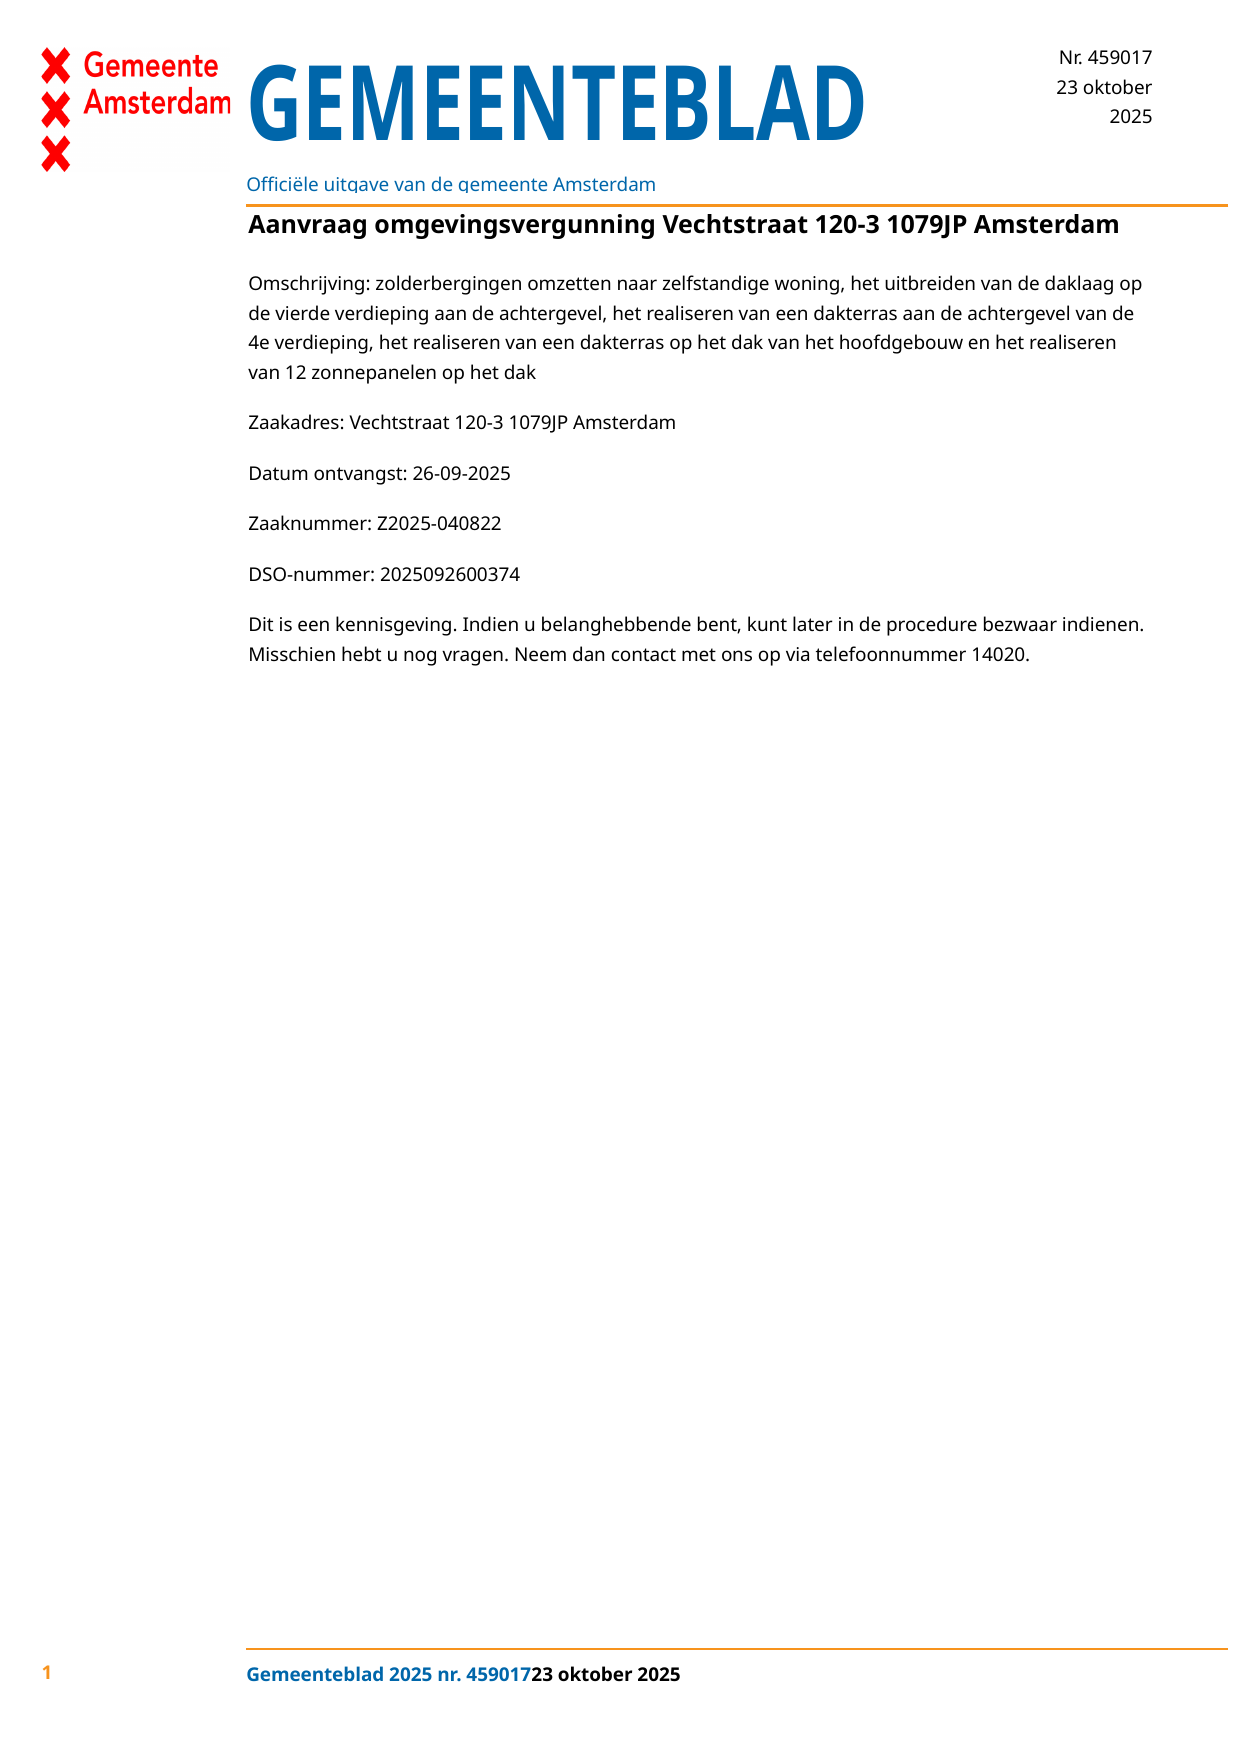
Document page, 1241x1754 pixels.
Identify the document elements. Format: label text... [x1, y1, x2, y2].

text DSO-nummer: 2025092600374 [248, 561, 1152, 586]
text Aanvraag omgevingsvergunning Vechtstraat 120-3 1079JP Amsterdam [248, 207, 1152, 241]
text Dit is een kennisgeving. Indien u belanghebbende bent, kunt later in de procedure bezwaar indienen. Misschien hebt u nog vragen. Neem dan contact met ons op via telefoonnummer 14020. [248, 611, 1152, 666]
text Zaaknummer: Z2025-040822 [248, 510, 1152, 536]
text Datum ontvangst: 26-09-2025 [248, 460, 1152, 486]
text Omschrijving: zolderbergingen omzetten naar zelfstandige woning, het uitbreiden van de daklaag op de vierde verdieping aan de achtergevel, het realiseren van een dakterras aan de achtergevel van de 4e verdieping, het realiseren van een dakterras op het dak van het hoofdgebouw en het realiseren van 12 zonnepanelen op het dak [248, 270, 1152, 385]
picture [41, 47, 231, 172]
text Zaakadres: Vechtstraat 120-3 1079JP Amsterdam [248, 409, 1152, 435]
